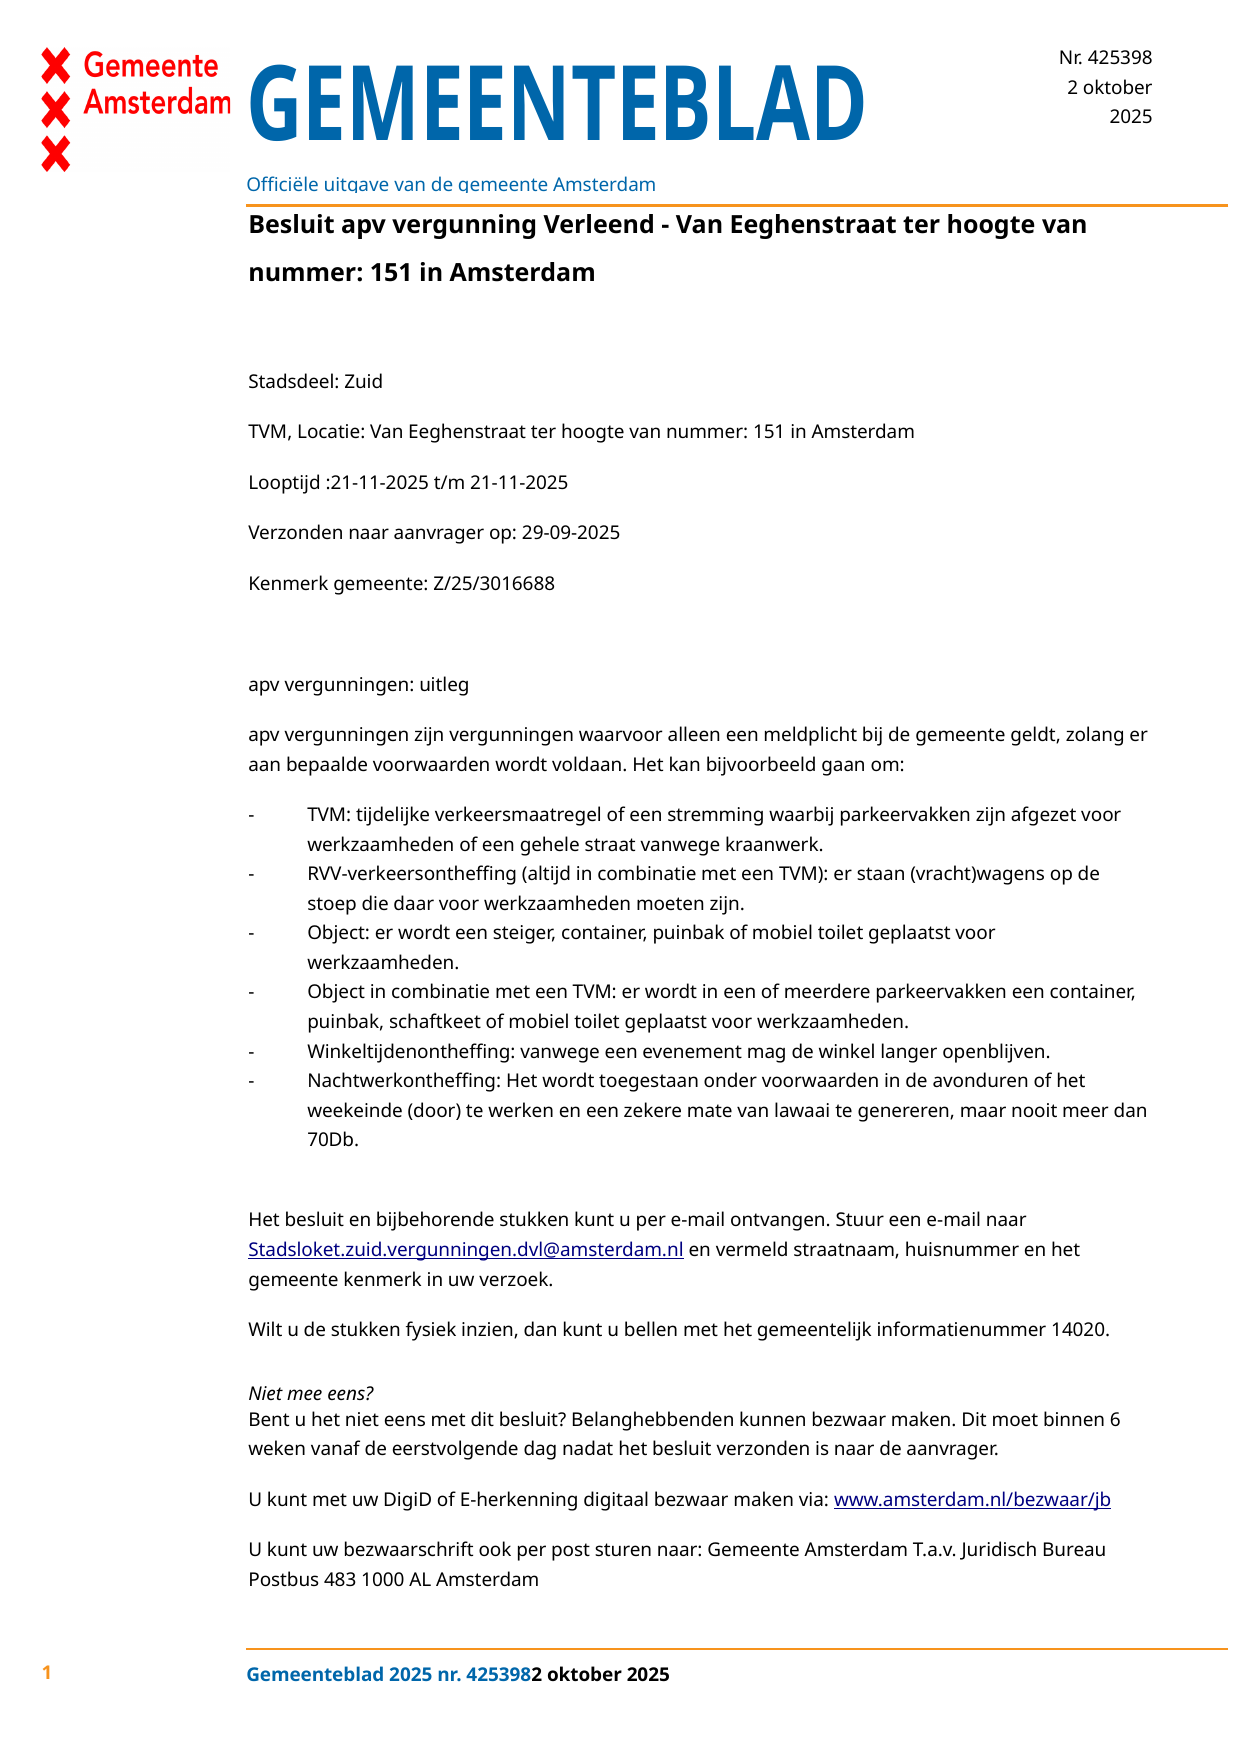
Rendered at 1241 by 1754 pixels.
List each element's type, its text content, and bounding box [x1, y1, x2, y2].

list TVM: tijdelijke verkeersmaatregel of een stremming waarbij parkeervakken zijn afgezet voor werkzaamheden of een gehele straat vanwege kraanwerk. [248, 801, 1152, 857]
text apv vergunningen: uitleg [248, 671, 1152, 697]
text Stadsdeel: Zuid [248, 368, 1152, 394]
text U kunt met uw DigiD of E-herkenning digitaal bezwaar maken via: www.amsterdam.nl/bezwaar/jb [248, 1486, 1152, 1512]
text Bent u het niet eens met dit besluit? Belanghebbenden kunnen bezwaar maken. Dit moet binnen 6 weken vanaf de eerstvolgende dag nadat het besluit verzonden is naar de aanvrager. [248, 1406, 1152, 1461]
text apv vergunningen zijn vergunningen waarvoor alleen een meldplicht bij de gemeente geldt, zolang er aan bepaalde voorwaarden wordt voldaan. Het kan bijvoorbeeld gaan om: [248, 721, 1152, 777]
picture [41, 47, 231, 172]
text Het besluit en bijbehorende stukken kunt u per e-mail ontvangen. Stuur een e-mail naar Stadsloket.zuid.vergunningen.dvl@amsterdam.nl en vermeld straatnaam, huisnummer en het gemeente kenmerk in uw verzoek. [248, 1207, 1152, 1292]
list Nachtwerkontheffing: Het wordt toegestaan onder voorwaarden in de avonduren of het weekeinde (door) te werken en een zekere mate van lawaai te genereren, maar nooit meer dan 70Db. [248, 1067, 1152, 1152]
text Wilt u de stukken fysiek inzien, dan kunt u bellen met het gemeentelijk informatienummer 14020. [248, 1316, 1152, 1342]
list RVV-verkeersontheffing (altijd in combinatie met een TVM): er staan (vracht)wagens op de stoep die daar voor werkzaamheden moeten zijn. [248, 860, 1152, 916]
text U kunt uw bezwaarschrift ook per post sturen naar: Gemeente Amsterdam T.a.v. Juridisch Bureau Postbus 483 1000 AL Amsterdam [248, 1536, 1152, 1592]
list Object in combinatie met een TVM: er wordt in een of meerdere parkeervakken een container, puinbak, schaftkeet of mobiel toilet geplaatst voor werkzaamheden. [248, 979, 1152, 1034]
list Object: er wordt een steiger, container, puinbak of mobiel toilet geplaatst voor werkzaamheden. [248, 919, 1152, 975]
text TVM, Locatie: Van Eeghenstraat ter hoogte van nummer: 151 in Amsterdam [248, 419, 1152, 444]
text Looptijd :21-11-2025 t/m 21-11-2025 [248, 469, 1152, 495]
text Kenmerk gemeente: Z/25/3016688 [248, 570, 1152, 596]
text Niet mee eens? [248, 1380, 1152, 1406]
text Besluit apv vergunning Verleend - Van Eeghenstraat ter hoogte van nummer: 151 in Amsterdam [248, 207, 1152, 288]
list Winkeltijdenontheffing: vanwege een evenement mag de winkel langer openblijven. [248, 1038, 1152, 1064]
text Verzonden naar aanvrager op: 29-09-2025 [248, 519, 1152, 545]
